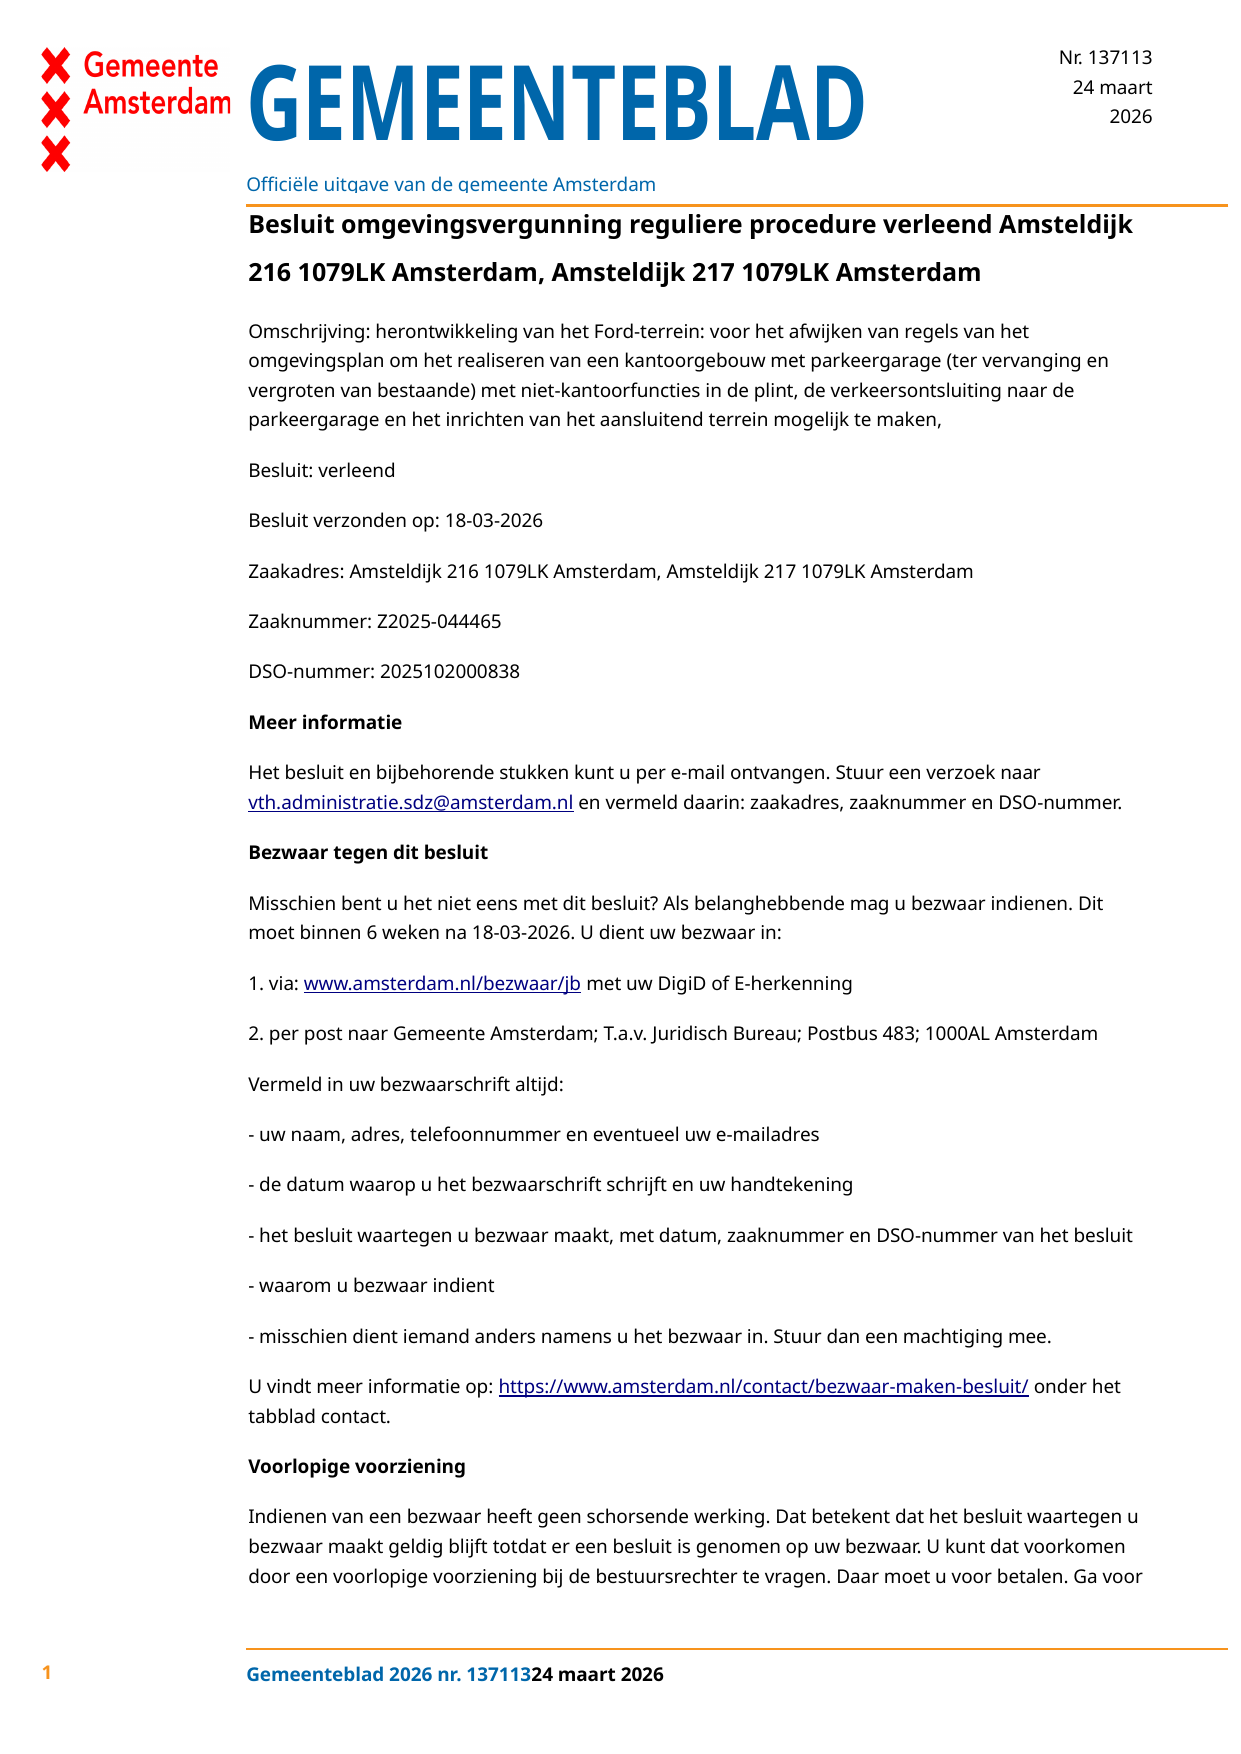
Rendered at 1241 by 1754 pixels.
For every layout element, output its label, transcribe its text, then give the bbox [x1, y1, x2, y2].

text - waarom u bezwaar indient [248, 1272, 1152, 1298]
text Voorlopige voorziening [248, 1453, 1152, 1479]
text U vindt meer informatie op: https://www.amsterdam.nl/contact/bezwaar-maken-besluit/ onder het tabblad contact. [248, 1373, 1152, 1429]
text Bezwaar tegen dit besluit [248, 839, 1152, 865]
text 2. per post naar Gemeente Amsterdam; T.a.v. Juridisch Bureau; Postbus 483; 1000AL Amsterdam [248, 1020, 1152, 1046]
text DSO-nummer: 2025102000838 [248, 659, 1152, 684]
text Besluit omgevingsvergunning reguliere procedure verleend Amsteldijk 216 1079LK Amsterdam, Amsteldijk 217 1079LK Amsterdam [248, 207, 1152, 288]
text - misschien dient iemand anders namens u het bezwaar in. Stuur dan een machtiging mee. [248, 1323, 1152, 1349]
text Het besluit en bijbehorende stukken kunt u per e-mail ontvangen. Stuur een verzoek naar vth.administratie.sdz@amsterdam.nl en vermeld daarin: zaakadres, zaaknummer en DSO-nummer. [248, 759, 1152, 815]
text Vermeld in uw bezwaarschrift altijd: [248, 1071, 1152, 1097]
text - uw naam, adres, telefoonnummer en eventueel uw e-mailadres [248, 1121, 1152, 1147]
text Omschrijving: herontwikkeling van het Ford-terrein: voor het afwijken van regels van het omgevingsplan om het realiseren van een kantoorgebouw met parkeergarage (ter vervanging en vergroten van bestaande) met niet-kantoorfuncties in de plint, de verkeersontsluiting naar de parkeergarage en het inrichten van het aansluitend terrein mogelijk te maken, [248, 318, 1152, 432]
text - het besluit waartegen u bezwaar maakt, met datum, zaaknummer en DSO-nummer van het besluit [248, 1222, 1152, 1248]
text Zaaknummer: Z2025-044465 [248, 608, 1152, 634]
text Misschien bent u het niet eens met dit besluit? Als belanghebbende mag u bezwaar indienen. Dit moet binnen 6 weken na 18-03-2026. U dient uw bezwaar in: [248, 890, 1152, 945]
text Zaakadres: Amsteldijk 216 1079LK Amsterdam, Amsteldijk 217 1079LK Amsterdam [248, 558, 1152, 584]
text Besluit verzonden op: 18-03-2026 [248, 507, 1152, 533]
text Meer informatie [248, 709, 1152, 735]
picture [41, 47, 231, 172]
text Indienen van een bezwaar heeft geen schorsende werking. Dat betekent dat het besluit waartegen u bezwaar maakt geldig blijft totdat er een besluit is genomen op uw bezwaar. U kunt dat voorkomen door een voorlopige voorziening bij de bestuursrechter te vragen. Daar moet u voor betalen. Ga voor [248, 1504, 1152, 1589]
text 1. via: www.amsterdam.nl/bezwaar/jb met uw DigiD of E-herkenning [248, 970, 1152, 996]
text - de datum waarop u het bezwaarschrift schrijft en uw handtekening [248, 1172, 1152, 1197]
text Besluit: verleend [248, 457, 1152, 483]
